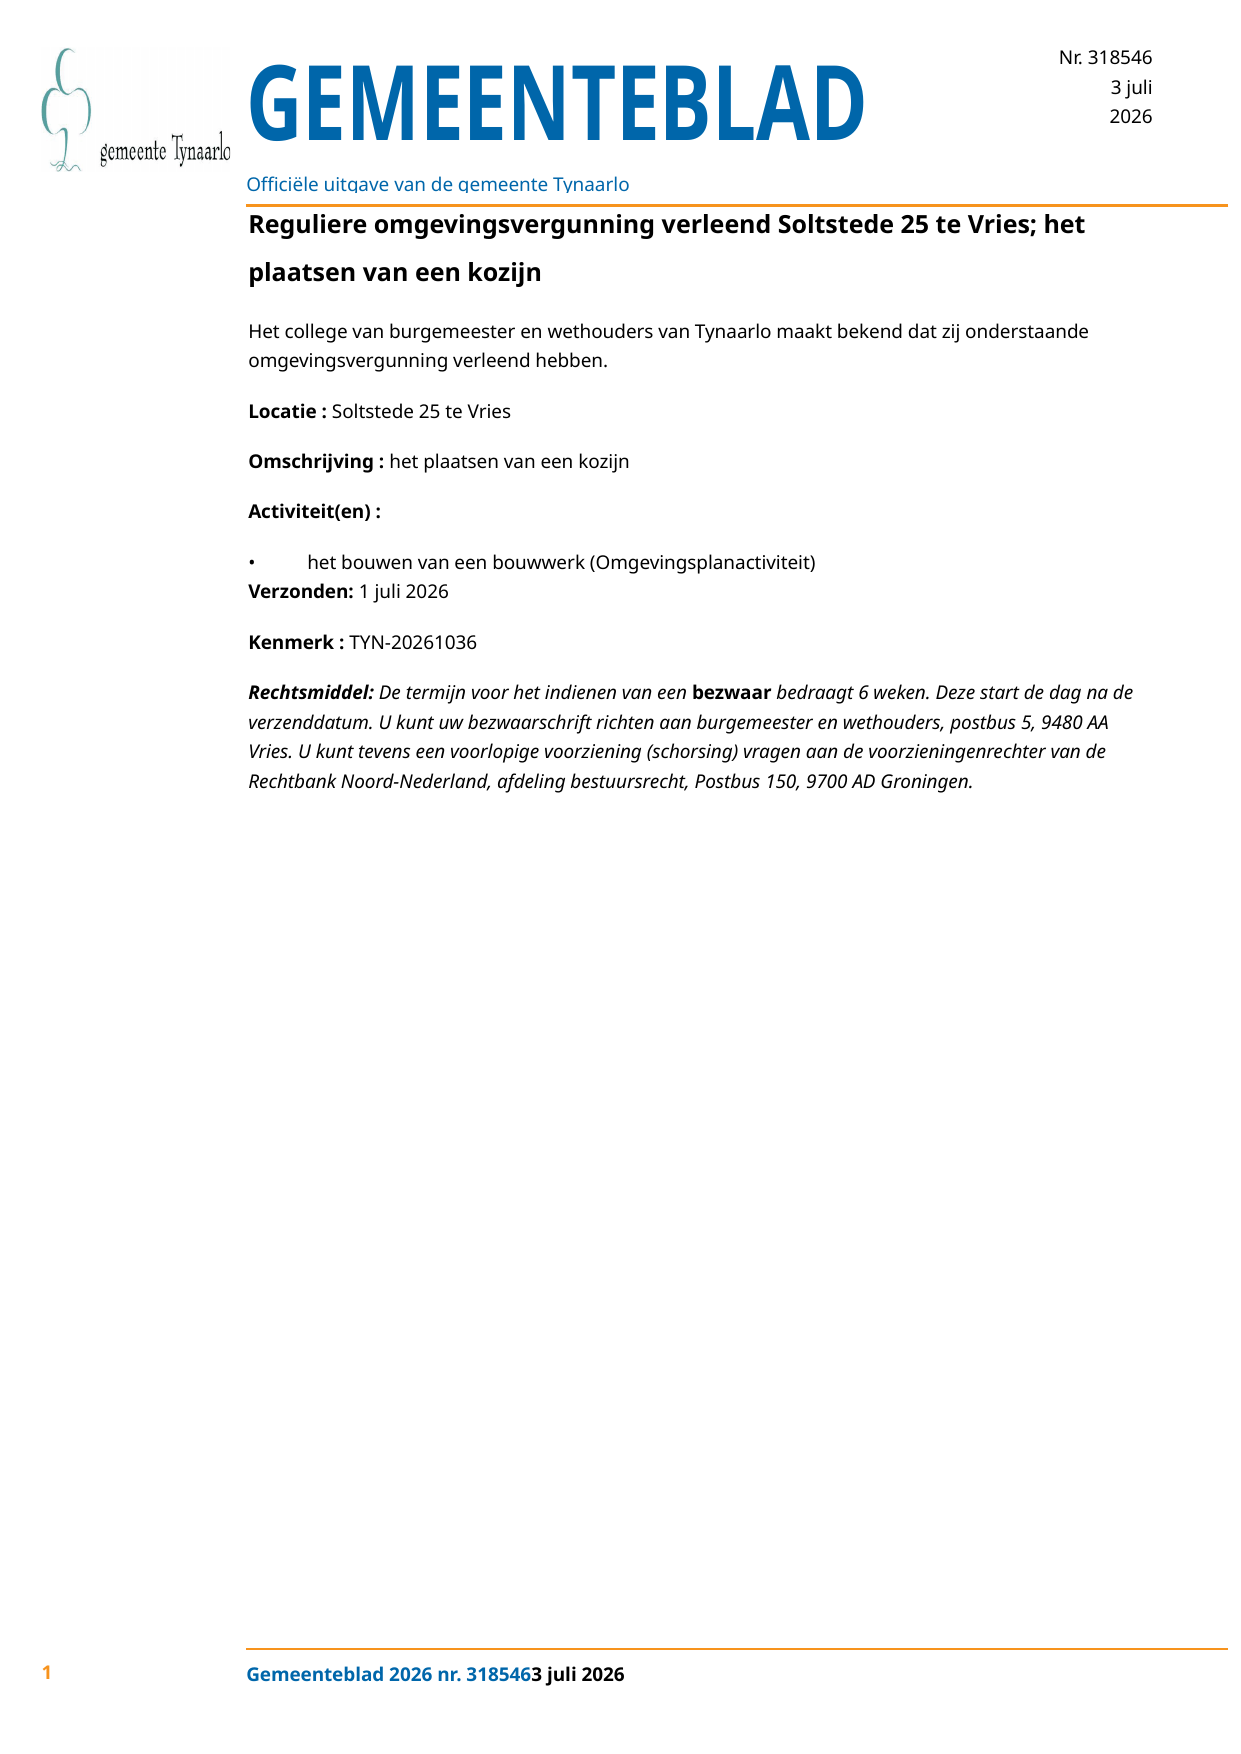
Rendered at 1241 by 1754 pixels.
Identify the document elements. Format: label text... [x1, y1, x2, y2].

text Locatie : Soltstede 25 te Vries [248, 398, 1152, 424]
picture [41, 47, 231, 172]
text Reguliere omgevingsvergunning verleend Soltstede 25 te Vries; het plaatsen van een kozijn [248, 207, 1152, 288]
text Activiteit(en) : [248, 499, 1152, 524]
text Kenmerk : TYN-20261036 [248, 629, 1152, 655]
list het bouwen van een bouwwerk (Omgevingsplanactiviteit) [248, 549, 1152, 575]
text Verzonden: 1 juli 2026 [248, 579, 1152, 604]
text Omschrijving : het plaatsen van een kozijn [248, 448, 1152, 474]
text Rechtsmiddel: De termijn voor het indienen van een bezwaar bedraagt 6 weken. Deze start de dag na de verzenddatum. U kunt uw bezwaarschrift richten aan burgemeester en wethouders, postbus 5, 9480 AA Vries. U kunt tevens een voorlopige voorziening (schorsing) vragen aan de voorzieningenrechter van de Rechtbank Noord-Nederland, afdeling bestuursrecht, Postbus 150, 9700 AD Groningen. [248, 679, 1152, 794]
text Het college van burgemeester en wethouders van Tynaarlo maakt bekend dat zij onderstaande omgevingsvergunning verleend hebben. [248, 318, 1152, 373]
